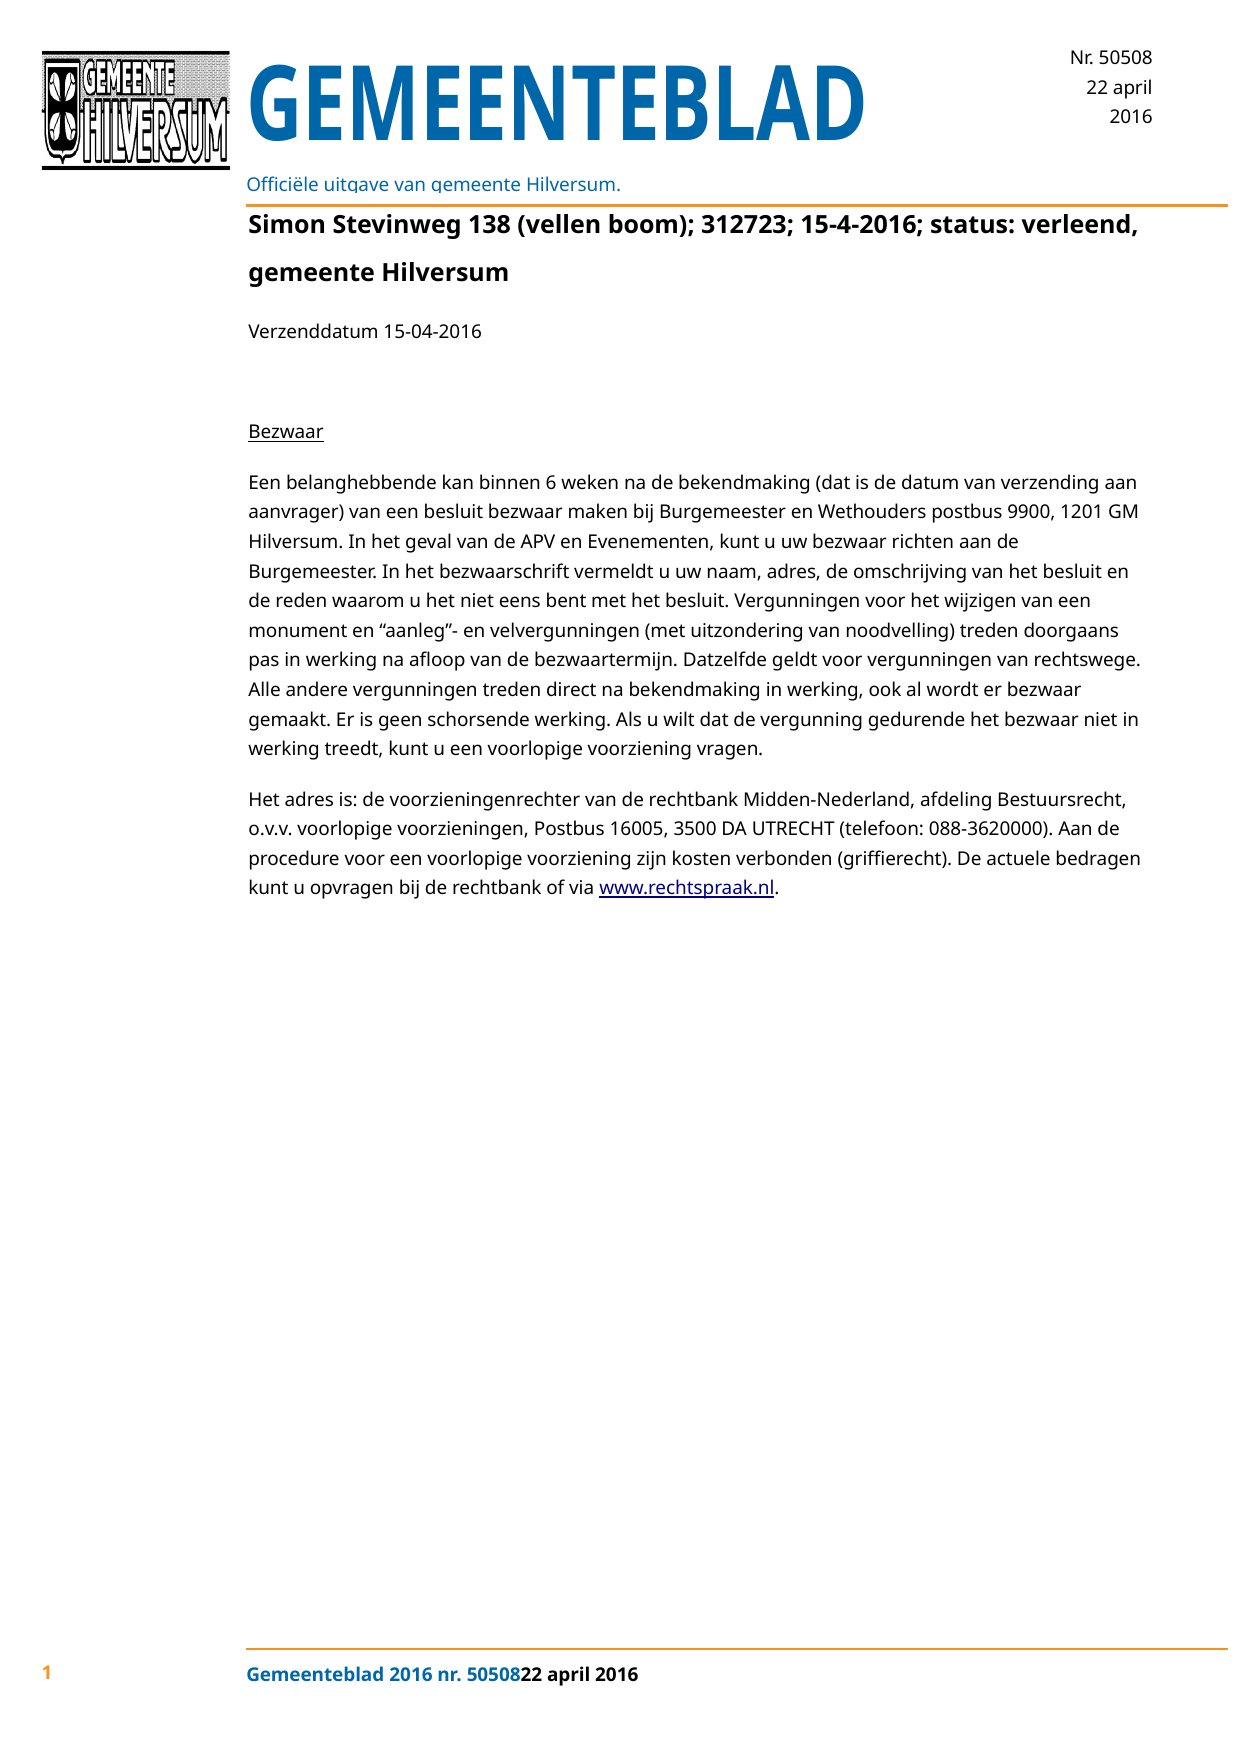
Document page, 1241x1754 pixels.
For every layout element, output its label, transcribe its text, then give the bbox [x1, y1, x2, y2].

text Het adres is: de voorzieningenrechter van de rechtbank Midden-Nederland, afdeling Bestuursrecht, o.v.v. voorlopige voorzieningen, Postbus 16005, 3500 DA UTRECHT (telefoon: 088-3620000). Aan de procedure voor een voorlopige voorziening zijn kosten verbonden (griffierecht). De actuele bedragen kunt u opvragen bij de rechtbank of via www.rechtspraak.nl. [248, 786, 1152, 900]
text Bezwaar [248, 419, 1152, 444]
text Simon Stevinweg 138 (vellen boom); 312723; 15-4-2016; status: verleend, gemeente Hilversum [248, 207, 1152, 288]
picture [41, 47, 231, 172]
text Verzenddatum 15-04-2016 [248, 318, 1152, 344]
text Een belanghebbende kan binnen 6 weken na de bekendmaking (dat is de datum van verzending aan aanvrager) van een besluit bezwaar maken bij Burgemeester en Wethouders postbus 9900, 1201 GM Hilversum. In het geval van de APV en Evenementen, kunt u uw bezwaar richten aan de Burgemeester. In het bezwaarschrift vermeldt u uw naam, adres, de omschrijving van het besluit en de reden waarom u het niet eens bent met het besluit. Vergunningen voor het wijzigen van een monument en “aanleg”- en velvergunningen (met uitzondering van noodvelling) treden doorgaans pas in werking na afloop van de bezwaartermijn. Datzelfde geldt voor vergunningen van rechtswege. Alle andere vergunningen treden direct na bekendmaking in werking, ook al wordt er bezwaar gemaakt. Er is geen schorsende werking. Als u wilt dat de vergunning gedurende het bezwaar niet in werking treedt, kunt u een voorlopige voorziening vragen. [248, 469, 1152, 761]
